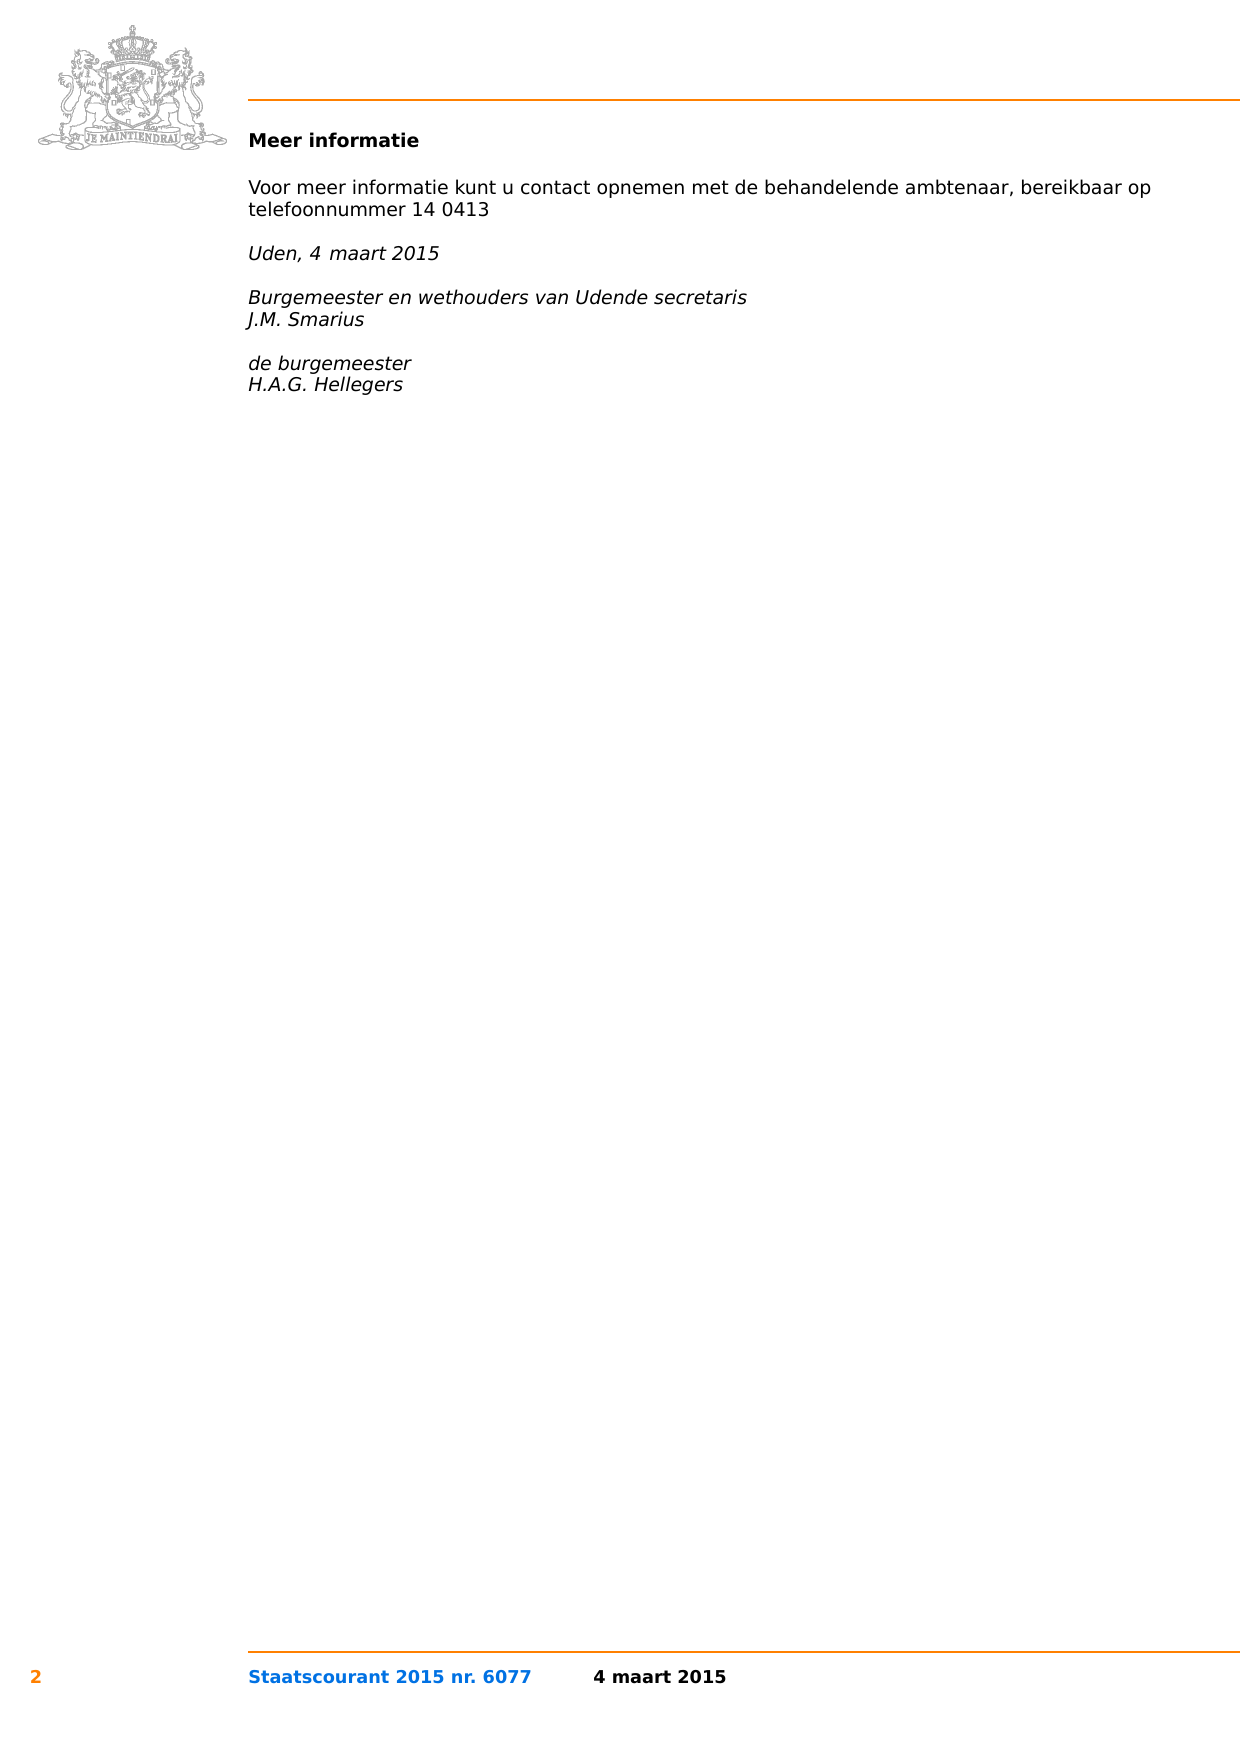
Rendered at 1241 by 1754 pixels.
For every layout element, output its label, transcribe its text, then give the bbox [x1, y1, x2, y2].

subtitle Meer informatie [248, 130, 1163, 152]
text Uden, 4 maart 2015 [248, 243, 1163, 265]
text Voor meer informatie kunt u contact opnemen met de behandelende ambtenaar, bereikbaar op telefoonnummer 14 0413 [248, 177, 1163, 221]
text Burgemeester en wethouders van Udende secretaris J.M. Smarius [248, 287, 1163, 331]
text de burgemeester H.A.G. Hellegers [248, 352, 1163, 396]
picture [38, 25, 227, 150]
